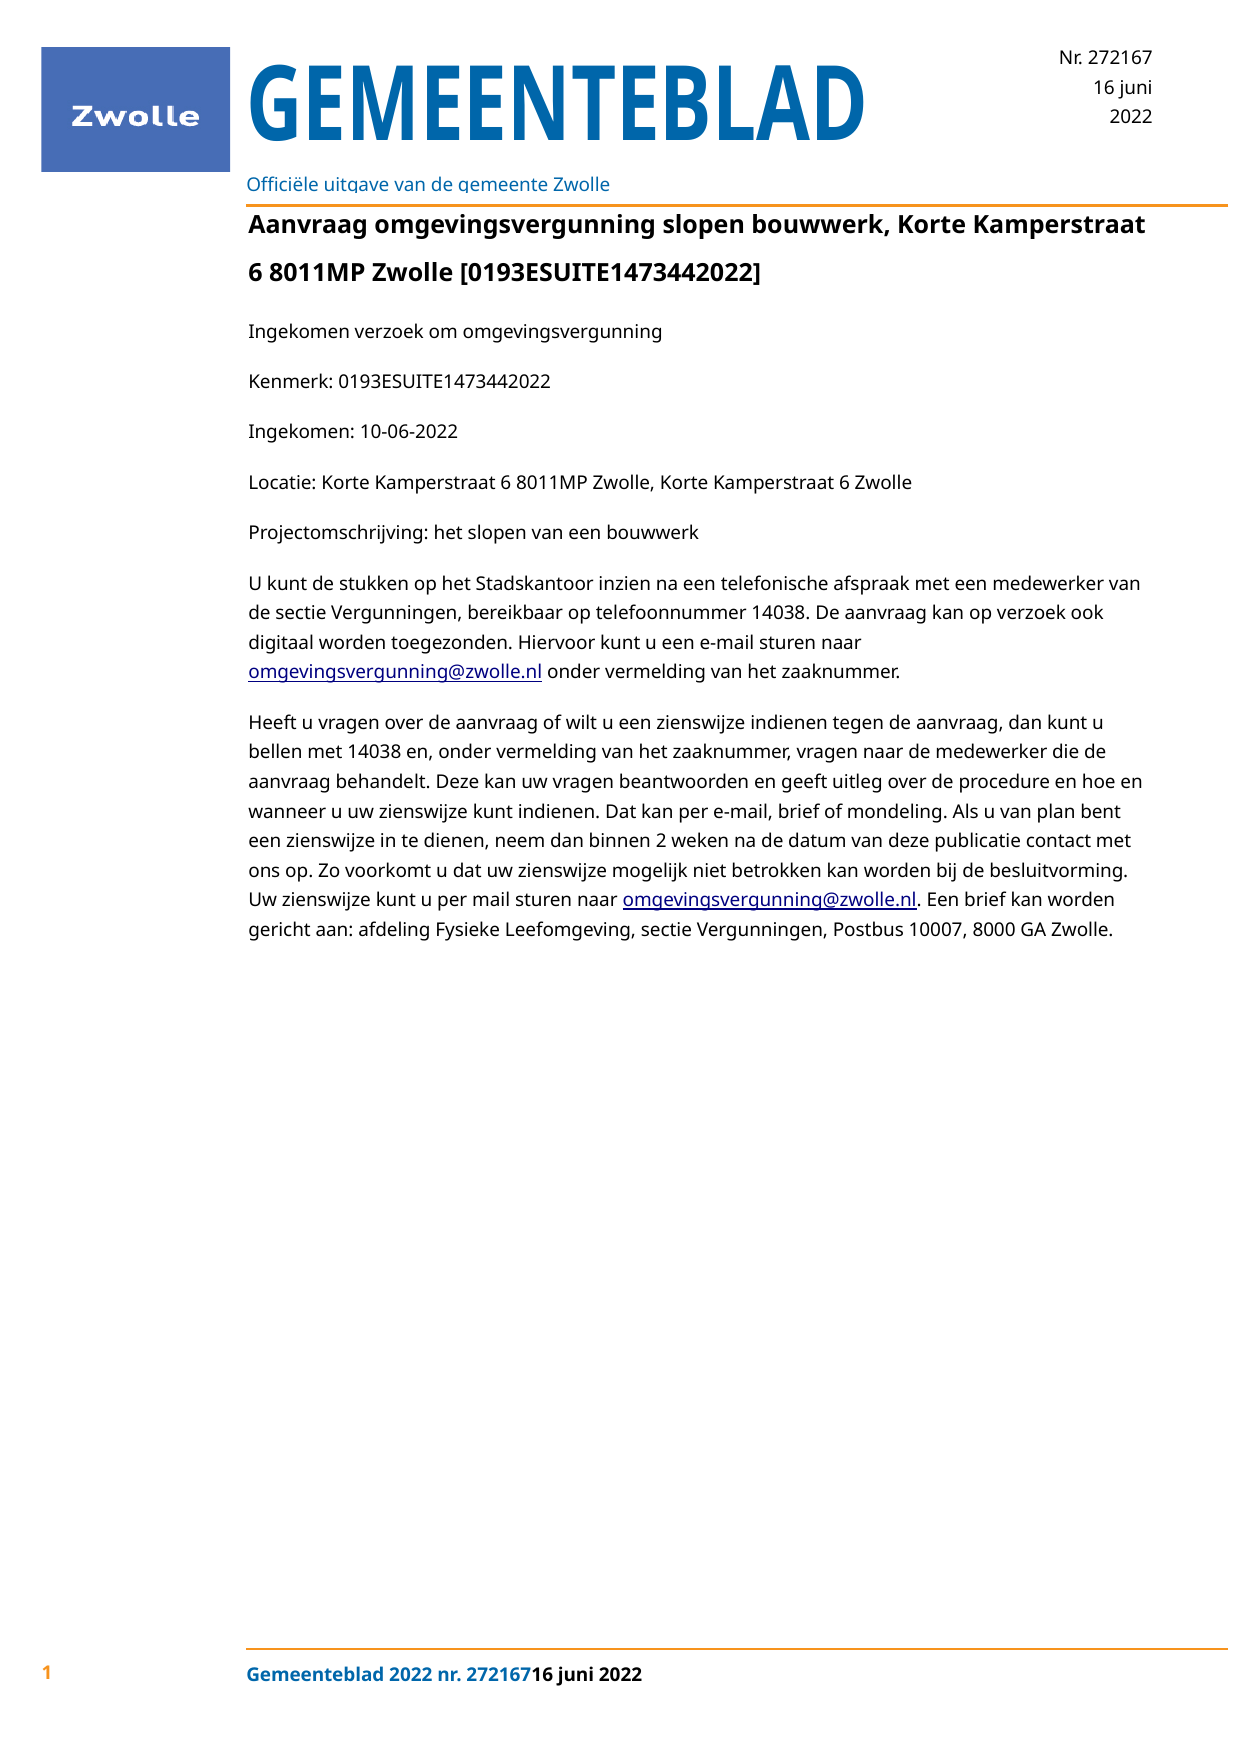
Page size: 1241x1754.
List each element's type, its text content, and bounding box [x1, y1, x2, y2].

text Ingekomen: 10-06-2022 [248, 419, 1152, 444]
text Heeft u vragen over de aanvraag of wilt u een zienswijze indienen tegen de aanvraag, dan kunt u bellen met 14038 en, onder vermelding van het zaaknummer, vragen naar de medewerker die de aanvraag behandelt. Deze kan uw vragen beantwoorden en geeft uitleg over de procedure en hoe en wanneer u uw zienswijze kunt indienen. Dat kan per e-mail, brief of mondeling. Als u van plan bent een zienswijze in te dienen, neem dan binnen 2 weken na de datum van deze publicatie contact met ons op. Zo voorkomt u dat uw zienswijze mogelijk niet betrokken kan worden bij de besluitvorming. Uw zienswijze kunt u per mail sturen naar omgevingsvergunning@zwolle.nl. Een brief kan worden gericht aan: afdeling Fysieke Leefomgeving, sectie Vergunningen, Postbus 10007, 8000 GA Zwolle. [248, 709, 1152, 942]
text Ingekomen verzoek om omgevingsvergunning [248, 318, 1152, 344]
text Aanvraag omgevingsvergunning slopen bouwwerk, Korte Kamperstraat 6 8011MP Zwolle [0193ESUITE1473442022] [248, 207, 1152, 288]
text Kenmerk: 0193ESUITE1473442022 [248, 368, 1152, 394]
picture [41, 47, 231, 172]
text Locatie: Korte Kamperstraat 6 8011MP Zwolle, Korte Kamperstraat 6 Zwolle [248, 469, 1152, 495]
text Projectomschrijving: het slopen van een bouwwerk [248, 519, 1152, 545]
text U kunt de stukken op het Stadskantoor inzien na een telefonische afspraak met een medewerker van de sectie Vergunningen, bereikbaar op telefoonnummer 14038. De aanvraag kan op verzoek ook digitaal worden toegezonden. Hiervoor kunt u een e-mail sturen naar omgevingsvergunning@zwolle.nl onder vermelding van het zaaknummer. [248, 570, 1152, 684]
